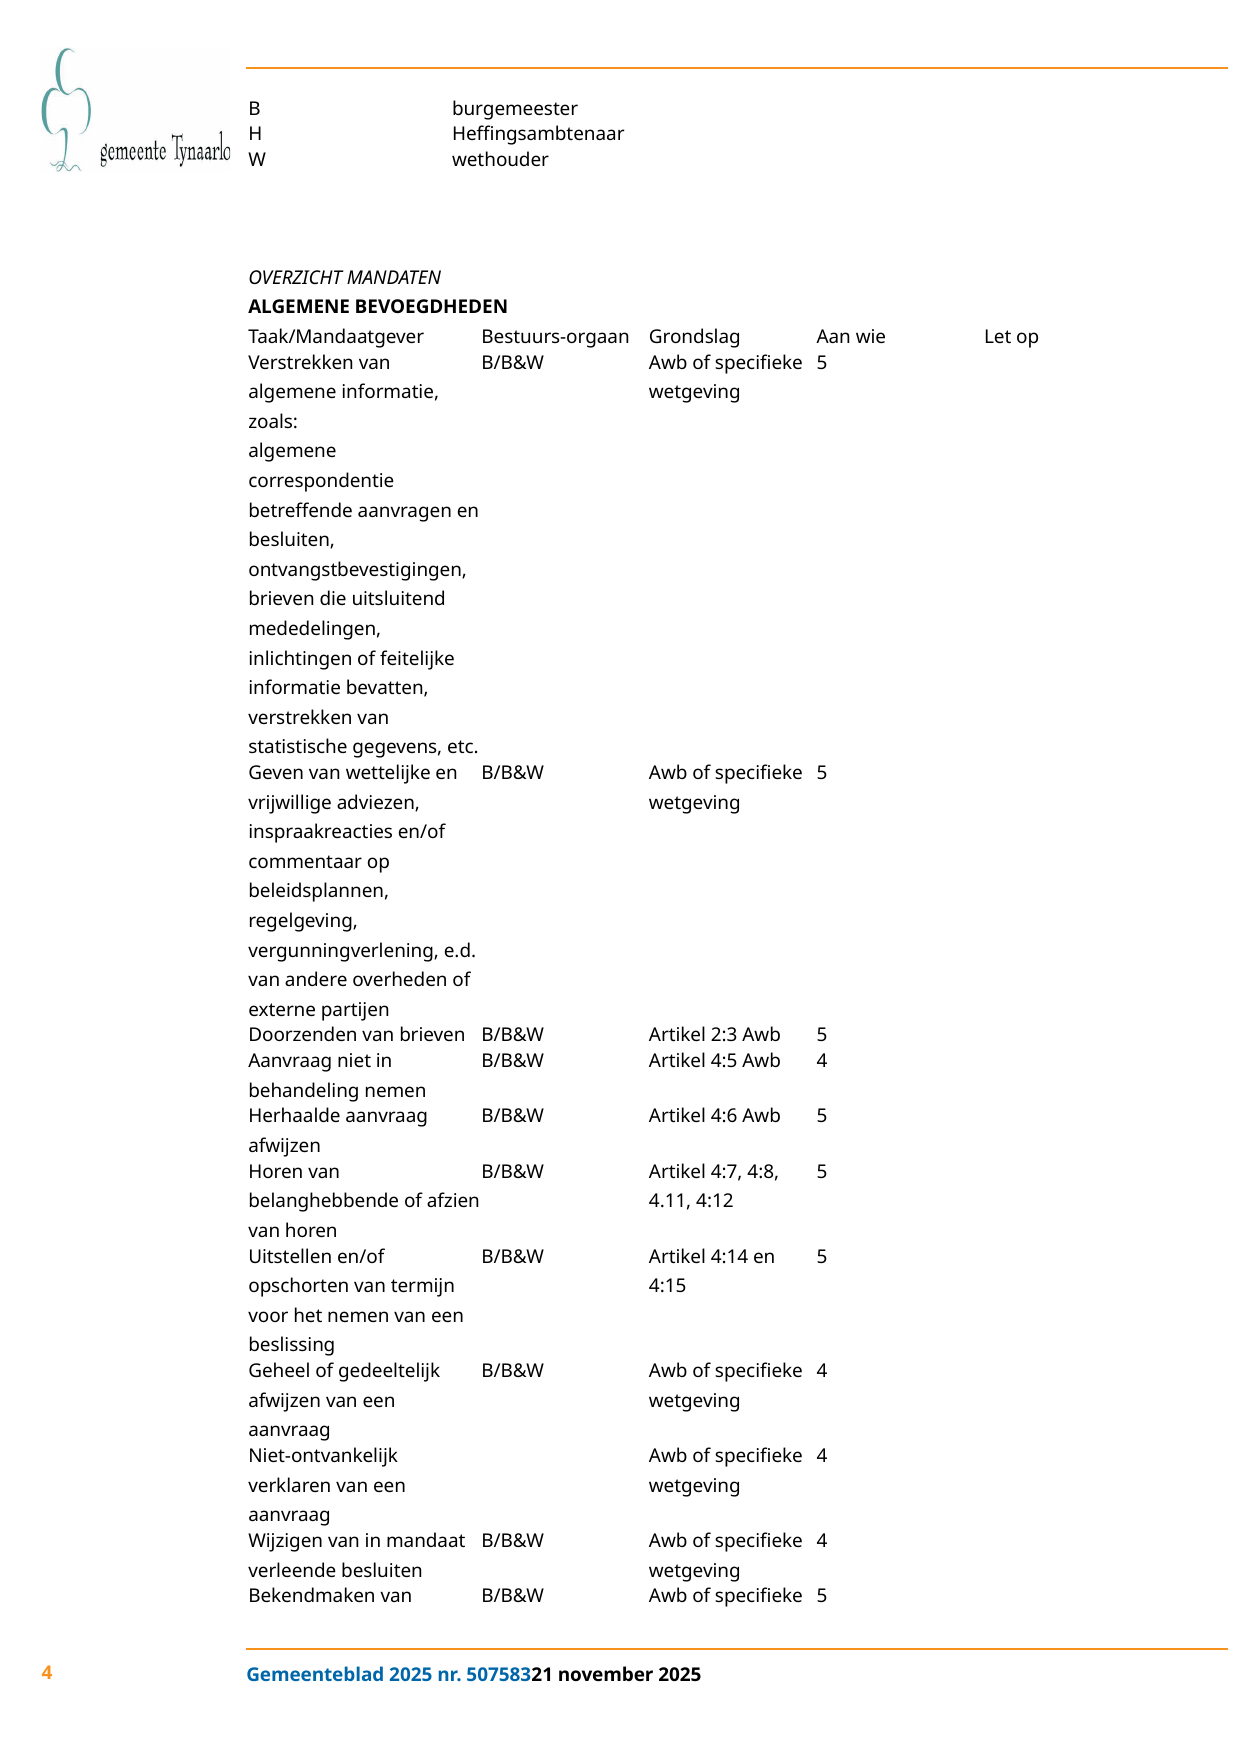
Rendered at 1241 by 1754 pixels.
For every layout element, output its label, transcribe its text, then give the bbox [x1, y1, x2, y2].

table_cell Bekendmaken van [248, 1583, 481, 1608]
table_cell Awb of specifieke wetgeving [649, 759, 816, 1022]
table_cell [984, 1358, 1152, 1442]
table_header Bestuurs-orgaan [481, 323, 649, 349]
table_cell Awb of specifieke wetgeving [649, 1358, 816, 1442]
table_cell [984, 1022, 1152, 1047]
table_cell [984, 1583, 1152, 1608]
text OVERZICHT MANDATEN [248, 264, 1152, 290]
table_cell 5 [816, 759, 984, 1022]
table_cell [984, 1103, 1152, 1158]
table_cell Niet-ontvankelijk verklaren van een aanvraag [248, 1442, 481, 1527]
table_header Taak/Mandaatgever [248, 323, 481, 349]
table_cell H [248, 121, 452, 146]
table_cell 5 [816, 1022, 984, 1047]
table_cell Awb of specifieke wetgeving [649, 349, 816, 759]
table_header Let op [984, 323, 1152, 349]
table_header Aan wie [816, 323, 984, 349]
table_cell Artikel 4:6 Awb [649, 1103, 816, 1158]
table_cell Uitstellen en/of opschorten van termijn voor het nemen van een beslissing [248, 1243, 481, 1357]
table_cell 5 [816, 349, 984, 759]
table_cell 5 [816, 1158, 984, 1243]
table_cell B [248, 95, 452, 121]
table_cell B/B&W [481, 349, 649, 759]
table_cell 5 [816, 1243, 984, 1357]
table_cell 4 [816, 1048, 984, 1103]
table_cell Aanvraag niet in behandeling nemen [248, 1048, 481, 1103]
table_cell Artikel 4:5 Awb [649, 1048, 816, 1103]
table_cell Wijzigen van in mandaat verleende besluiten [248, 1527, 481, 1582]
table_cell B/B&W [481, 1048, 649, 1103]
table_cell W [248, 146, 452, 172]
table_cell Doorzenden van brieven [248, 1022, 481, 1047]
table_cell Artikel 4:14 en 4:15 [649, 1243, 816, 1357]
table_cell B/B&W [481, 1022, 649, 1047]
table_cell B/B&W [481, 759, 649, 1022]
table_cell 4 [816, 1442, 984, 1527]
table_cell Heffingsambtenaar [452, 121, 1152, 146]
table_cell 4 [816, 1358, 984, 1442]
table_cell 4 [816, 1527, 984, 1582]
table_cell Herhaalde aanvraag afwijzen [248, 1103, 481, 1158]
table_cell B/B&W [481, 1583, 649, 1608]
table_cell burgemeester [452, 95, 1152, 121]
table_cell Awb of specifieke wetgeving [649, 1527, 816, 1582]
table_cell [984, 1442, 1152, 1527]
table_cell [984, 1527, 1152, 1582]
table_cell [984, 1158, 1152, 1243]
text ALGEMENE BEVOEGDHEDEN [248, 293, 1152, 319]
table_cell [984, 759, 1152, 1022]
table_cell Horen van belanghebbende of afzien van horen [248, 1158, 481, 1243]
table_cell [984, 1243, 1152, 1357]
table_header Grondslag [649, 323, 816, 349]
table_cell B/B&W [481, 1527, 649, 1582]
table_cell [481, 1442, 649, 1527]
table_cell [984, 349, 1152, 759]
table_cell B/B&W [481, 1358, 649, 1442]
table_cell 5 [816, 1103, 984, 1158]
table_cell Artikel 2:3 Awb [649, 1022, 816, 1047]
table_cell Artikel 4:7, 4:8, 4.11, 4:12 [649, 1158, 816, 1243]
table_cell B/B&W [481, 1158, 649, 1243]
table_cell Verstrekken van algemene informatie, zoals: algemene correspondentie betreffende aanvragen en besluiten, ontvangstbevestigingen, brieven die uitsluitend mededelingen, inlichtingen of feitelijke informatie bevatten, verstrekken van statistische gegevens, etc. [248, 349, 481, 759]
table_cell 5 [816, 1583, 984, 1608]
table_cell Geven van wettelijke en vrijwillige adviezen, inspraakreacties en/of commentaar op beleidsplannen, regelgeving, vergunningverlening, e.d. van andere overheden of externe partijen [248, 759, 481, 1022]
table_cell Geheel of gedeeltelijk afwijzen van een aanvraag [248, 1358, 481, 1442]
table_cell B/B&W [481, 1243, 649, 1357]
table_cell wethouder [452, 146, 1152, 172]
table_cell [984, 1048, 1152, 1103]
picture [41, 47, 231, 172]
table_cell Awb of specifieke [649, 1583, 816, 1608]
table_cell B/B&W [481, 1103, 649, 1158]
table_cell Awb of specifieke wetgeving [649, 1442, 816, 1527]
